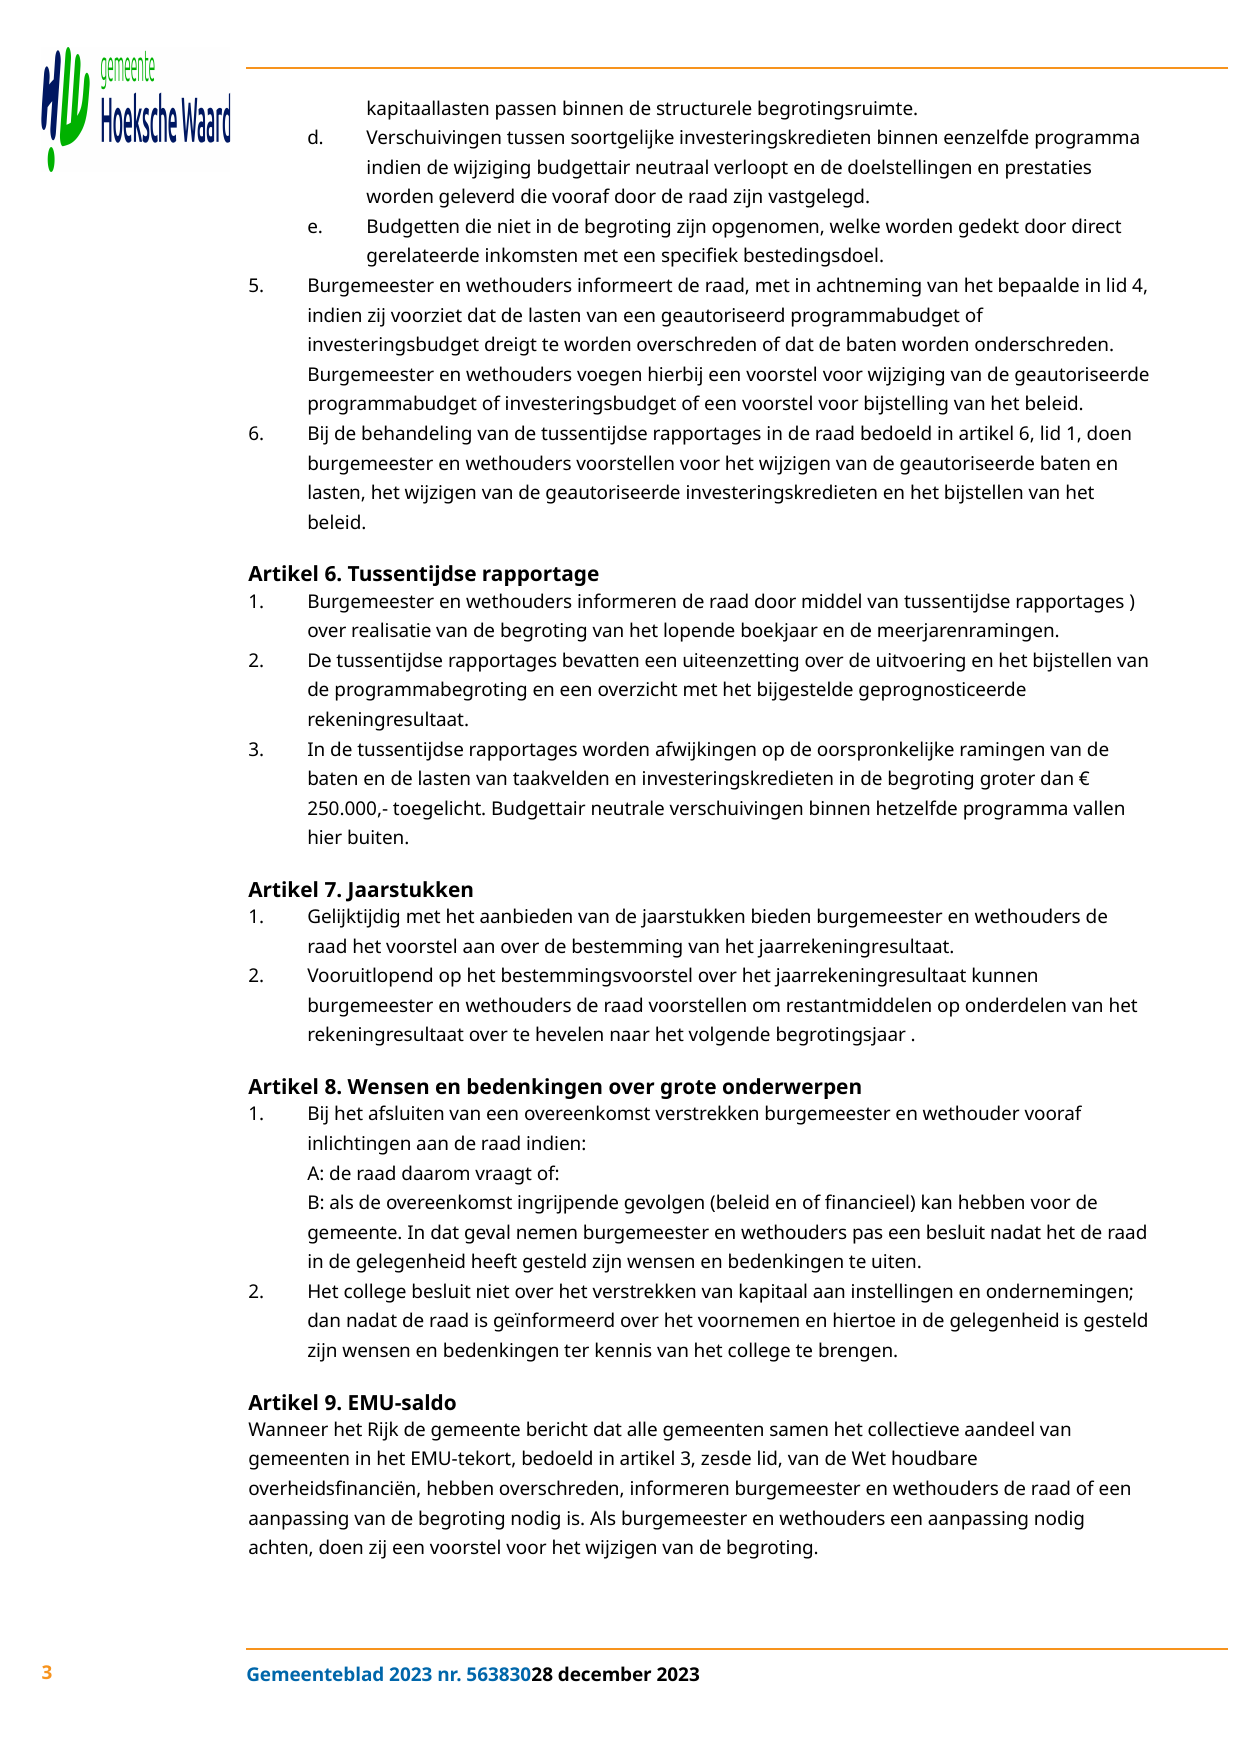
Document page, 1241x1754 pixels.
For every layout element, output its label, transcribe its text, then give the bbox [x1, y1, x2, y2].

list In de tussentijdse rapportages worden afwijkingen op de oorspronkelijke ramingen van de baten en de lasten van taakvelden en investeringskredieten in de begroting groter dan € 250.000,- toegelicht. Budgettair neutrale verschuivingen binnen hetzelfde programma vallen hier buiten. [248, 736, 1152, 850]
list A: de raad daarom vraagt of: [248, 1160, 1152, 1185]
list Gelijktijdig met het aanbieden van de jaarstukken bieden burgemeester en wethouders de raad het voorstel aan over de bestemming van het jaarrekeningresultaat. [248, 903, 1152, 959]
text Artikel 8. Wensen en bedenkingen over grote onderwerpen [248, 1072, 1152, 1101]
list Vooruitlopend op het bestemmingsvoorstel over het jaarrekeningresultaat kunnen burgemeester en wethouders de raad voorstellen om restantmiddelen op onderdelen van het rekeningresultaat over te hevelen naar het volgende begrotingsjaar . [248, 962, 1152, 1047]
text Artikel 6. Tussentijdse rapportage [248, 559, 1152, 588]
list Verschuivingen tussen soortgelijke investeringskredieten binnen eenzelfde programma indien de wijziging budgettair neutraal verloopt en de doelstellingen en prestaties worden geleverd die vooraf door de raad zijn vastgelegd. [307, 124, 1152, 209]
text Wanneer het Rijk de gemeente bericht dat alle gemeenten samen het collectieve aandeel van gemeenten in het EMU-tekort, bedoeld in artikel 3, zesde lid, van de Wet houdbare overheidsfinanciën, hebben overschreden, informeren burgemeester en wethouders de raad of een aanpassing van de begroting nodig is. Als burgemeester en wethouders een aanpassing nodig achten, doen zij een voorstel voor het wijzigen van de begroting. [248, 1416, 1152, 1560]
list Burgemeester en wethouders informeren de raad door middel van tussentijdse rapportages ) over realisatie van de begroting van het lopende boekjaar en de meerjarenramingen. [248, 588, 1152, 643]
list De tussentijdse rapportages bevatten een uiteenzetting over de uitvoering en het bijstellen van de programmabegroting en een overzicht met het bijgestelde geprognosticeerde rekeningresultaat. [248, 647, 1152, 732]
list dan nadat de raad is geïnformeerd over het voornemen en hiertoe in de gelegenheid is gesteld zijn wensen en bedenkingen ter kennis van het college te brengen. [248, 1308, 1152, 1363]
list B: als de overeenkomst ingrijpende gevolgen (beleid en of financieel) kan hebben voor de gemeente. In dat geval nemen burgemeester en wethouders pas een besluit nadat het de raad in de gelegenheid heeft gesteld zijn wensen en bedenkingen te uiten. [248, 1189, 1152, 1274]
list Budgetten die niet in de begroting zijn opgenomen, welke worden gedekt door direct gerelateerde inkomsten met een specifiek bestedingsdoel. [307, 213, 1152, 268]
text Artikel 7. Jaarstukken [248, 875, 1152, 903]
list Bij het afsluiten van een overeenkomst verstrekken burgemeester en wethouder vooraf inlichtingen aan de raad indien: [248, 1101, 1152, 1156]
picture [41, 47, 231, 172]
list kapitaallasten passen binnen de structurele begrotingsruimte. [307, 95, 1152, 121]
list Bij de behandeling van de tussentijdse rapportages in de raad bedoeld in artikel 6, lid 1, doen burgemeester en wethouders voorstellen voor het wijzigen van de geautoriseerde baten en lasten, het wijzigen van de geautoriseerde investeringskredieten en het bijstellen van het beleid. [248, 420, 1152, 535]
list Het college besluit niet over het verstrekken van kapitaal aan instellingen en ondernemingen; [248, 1278, 1152, 1304]
text Artikel 9. EMU-saldo [248, 1388, 1152, 1416]
list Burgemeester en wethouders informeert de raad, met in achtneming van het bepaalde in lid 4, indien zij voorziet dat de lasten van een geautoriseerd programmabudget of investeringsbudget dreigt te worden overschreden of dat de baten worden onderschreden. Burgemeester en wethouders voegen hierbij een voorstel voor wijziging van de geautoriseerde programmabudget of investeringsbudget of een voorstel voor bijstelling van het beleid. [248, 272, 1152, 416]
